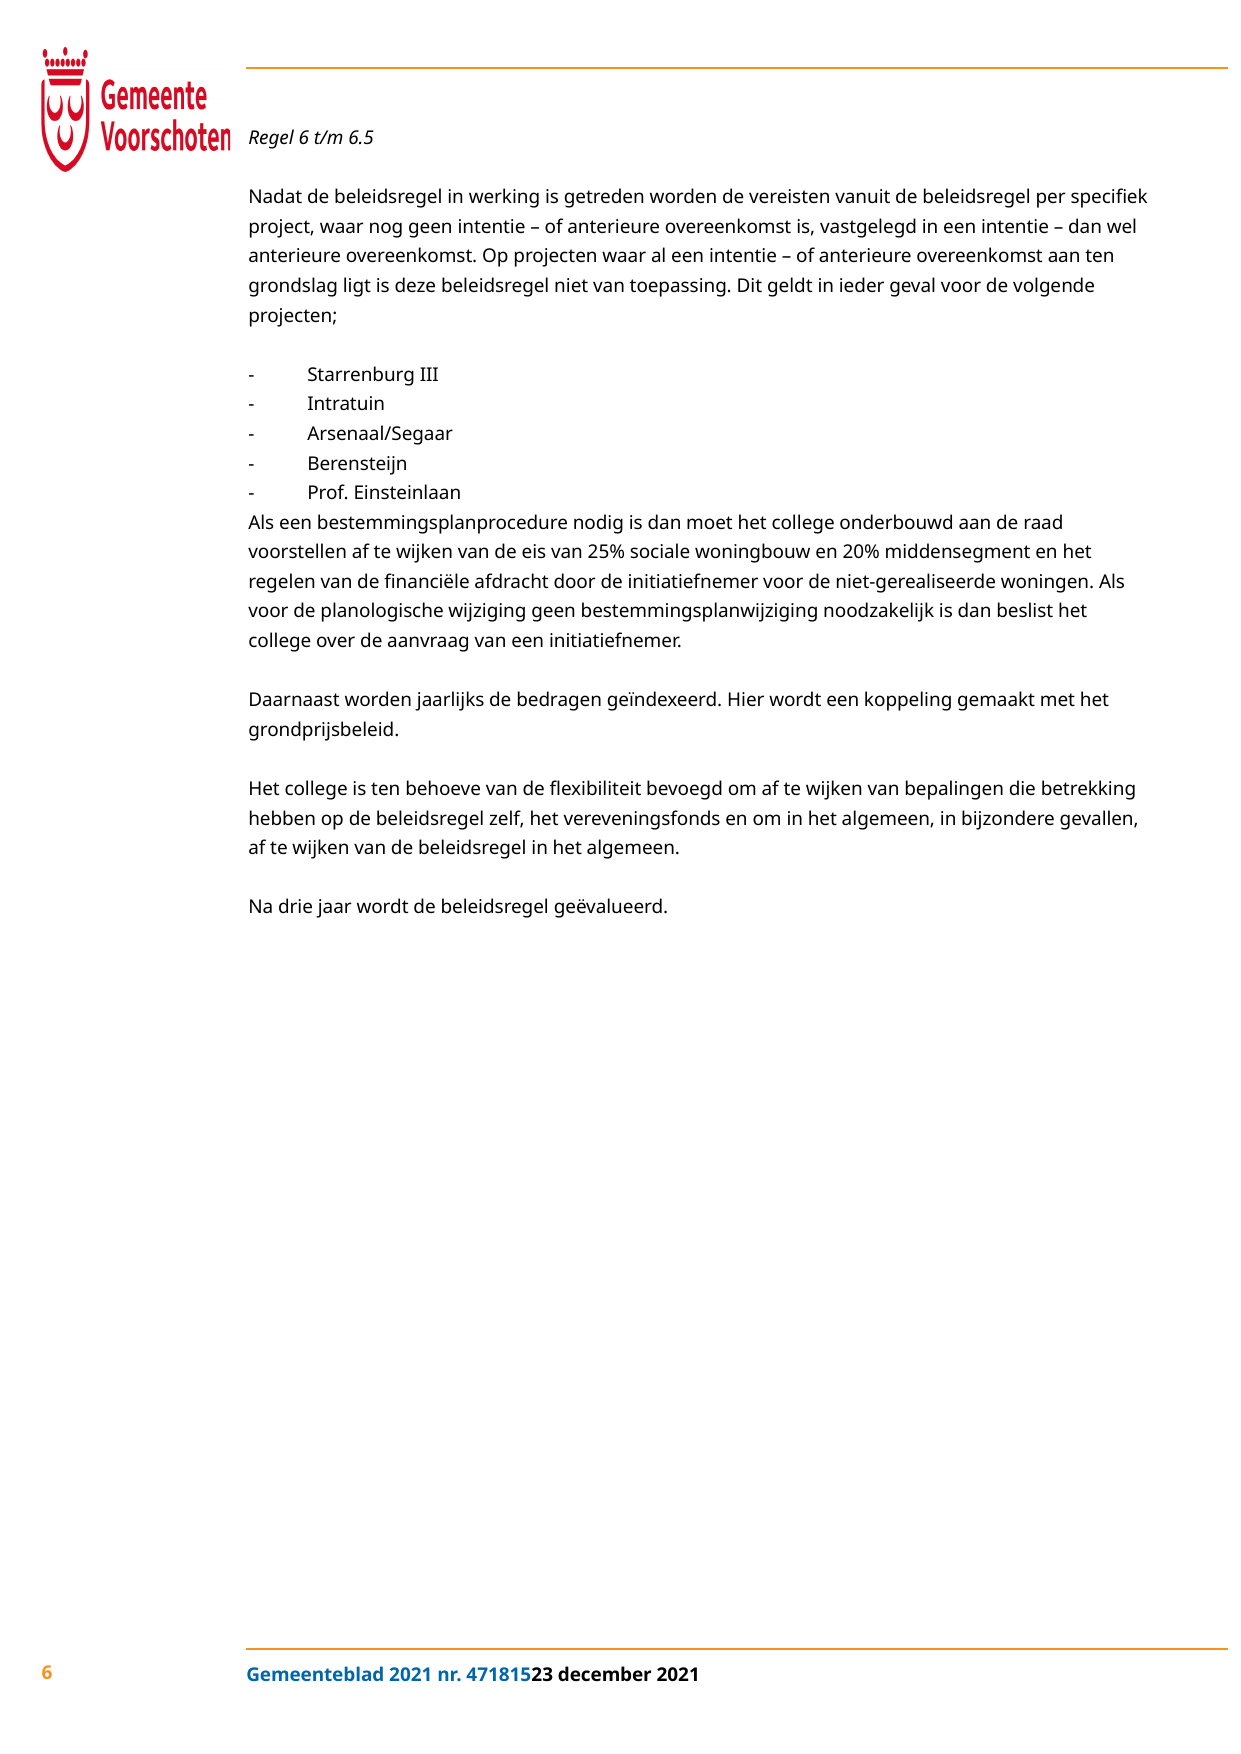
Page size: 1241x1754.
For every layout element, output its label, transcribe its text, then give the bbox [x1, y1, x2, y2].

text Het college is ten behoeve van de flexibiliteit bevoegd om af te wijken van bepalingen die betrekking hebben op de beleidsregel zelf, het vereveningsfonds en om in het algemeen, in bijzondere gevallen, af te wijken van de beleidsregel in het algemeen. [248, 775, 1152, 860]
text Nadat de beleidsregel in werking is getreden worden de vereisten vanuit de beleidsregel per specifiek project, waar nog geen intentie – of anterieure overeenkomst is, vastgelegd in een intentie – dan wel anterieure overeenkomst. Op projecten waar al een intentie – of anterieure overeenkomst aan ten grondslag ligt is deze beleidsregel niet van toepassing. Dit geldt in ieder geval voor de volgende projecten; [248, 183, 1152, 328]
list Prof. Einsteinlaan [248, 479, 1152, 505]
picture [41, 47, 231, 172]
list Berensteijn [248, 450, 1152, 476]
text Daarnaast worden jaarlijks de bedragen geïndexeerd. Hier wordt een koppeling gemaakt met het grondprijsbeleid. [248, 686, 1152, 742]
list Intratuin [248, 391, 1152, 416]
text Als een bestemmingsplanprocedure nodig is dan moet het college onderbouwd aan de raad voorstellen af te wijken van de eis van 25% sociale woningbouw en 20% middensegment en het regelen van de financiële afdracht door de initiatiefnemer voor de niet-gerealiseerde woningen. Als voor de planologische wijziging geen bestemmingsplanwijziging noodzakelijk is dan beslist het college over de aanvraag van een initiatiefnemer. [248, 509, 1152, 653]
list Arsenaal/Segaar [248, 420, 1152, 446]
text Na drie jaar wordt de beleidsregel geëvalueerd. [248, 893, 1152, 919]
text Regel 6 t/m 6.5 [248, 124, 1152, 150]
list Starrenburg III [248, 361, 1152, 387]
